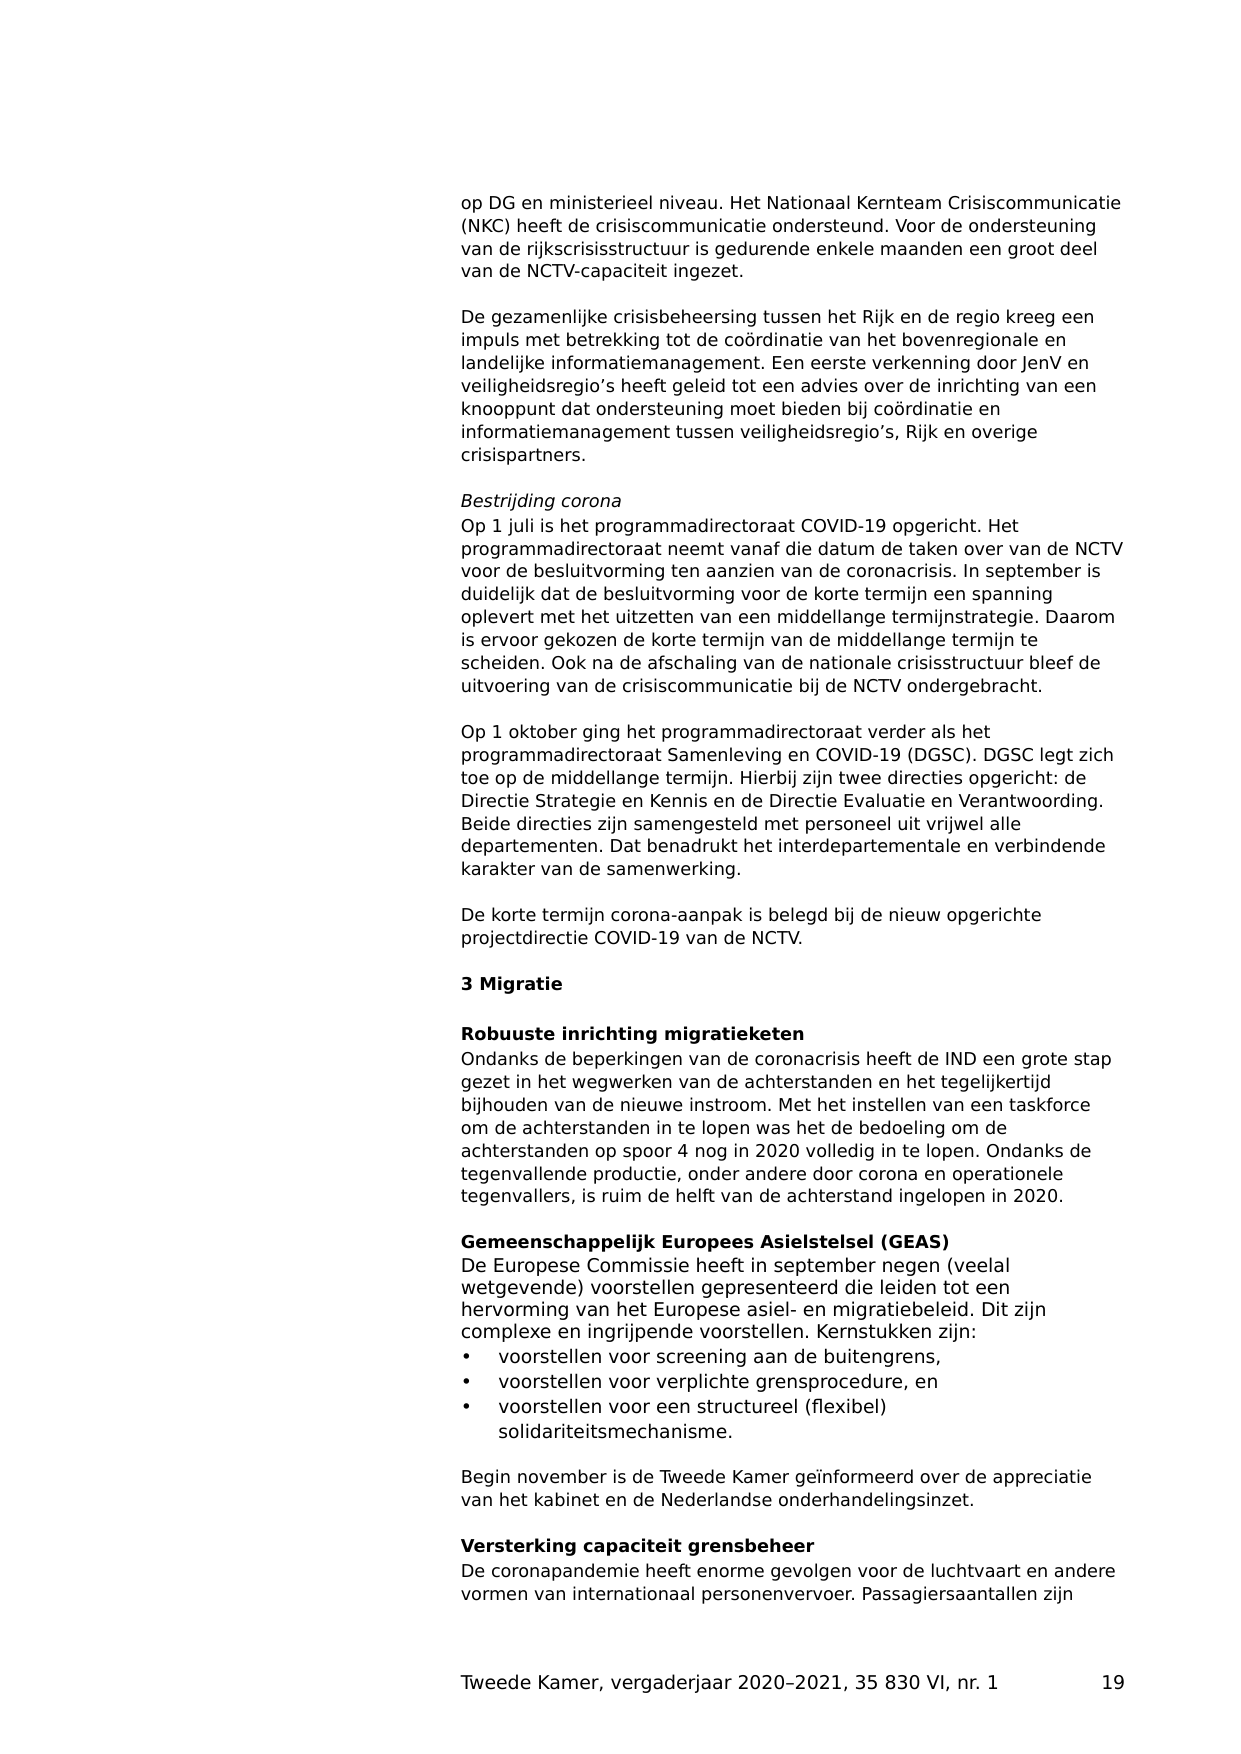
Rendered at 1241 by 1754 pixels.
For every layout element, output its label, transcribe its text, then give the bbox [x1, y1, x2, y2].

text Ondanks de beperkingen van de coronacrisis heeft de IND een grote stap gezet in het wegwerken van de achterstanden en het tegelijkertijd bijhouden van de nieuwe instroom. Met het instellen van een taskforce om de achterstanden in te lopen was het de bedoeling om de achterstanden op spoor 4 nog in 2020 volledig in te lopen. Ondanks de tegenvallende productie, onder andere door corona en operationele tegenvallers, is ruim de helft van de achterstand ingelopen in 2020. [461, 1047, 1125, 1207]
text De korte termijn corona-aanpak is belegd bij de nieuw opgerichte projectdirectie COVID-19 van de NCTV. [461, 903, 1125, 949]
list voorstellen voor screening aan de buitengrens, [461, 1343, 1125, 1368]
text De gezamenlijke crisisbeheersing tussen het Rijk en de regio kreeg een impuls met betrekking tot de coördinatie van het bovenregionale en landelijke informatiemanagement. Een eerste verkenning door JenV en veiligheidsregio’s heeft geleid tot een advies over de inrichting van een knooppunt dat ondersteuning moet bieden bij coördinatie en informatiemanagement tussen veiligheidsregio’s, Rijk en overige crisispartners. [461, 305, 1125, 466]
text De Europese Commissie heeft in september negen (veelal wetgevende) voorstellen gepresenteerd die leiden tot een hervorming van het Europese asiel- en migratiebeleid. Dit zijn complexe en ingrijpende voorstellen. Kernstukken zijn: [461, 1255, 1125, 1343]
text De coronapandemie heeft enorme gevolgen voor de luchtvaart en andere vormen van internationaal personenvervoer. Passagiersaantallen zijn [461, 1559, 1125, 1605]
text 3 Migratie [461, 972, 1125, 995]
text Op 1 juli is het programmadirectoraat COVID-19 opgericht. Het programmadirectoraat neemt vanaf die datum de taken over van de NCTV voor de besluitvorming ten aanzien van de coronacrisis. In september is duidelijk dat de besluitvorming voor de korte termijn een spanning oplevert met het uitzetten van een middellange termijnstrategie. Daarom is ervoor gekozen de korte termijn van de middellange termijn te scheiden. Ook na de afschaling van de nationale crisisstructuur bleef de uitvoering van de crisiscommunicatie bij de NCTV ondergebracht. [461, 514, 1125, 697]
text op DG en ministerieel niveau. Het Nationaal Kernteam Crisiscommunicatie (NKC) heeft de crisiscommunicatie ondersteund. Voor de ondersteuning van de rijkscrisisstructuur is gedurende enkele maanden een groot deel van de NCTV-capaciteit ingezet. [461, 191, 1125, 282]
text Begin november is de Tweede Kamer geïnformeerd over de appreciatie van het kabinet en de Nederlandse onderhandelingsinzet. [461, 1465, 1125, 1511]
text Versterking capaciteit grensbeheer [461, 1534, 1125, 1557]
list voorstellen voor verplichte grensprocedure, en [461, 1368, 1125, 1393]
text Bestrijding corona [461, 489, 1125, 512]
list voorstellen voor een structureel (flexibel) solidariteitsmechanisme. [461, 1393, 1125, 1443]
text Gemeenschappelijk Europees Asielstelsel (GEAS) [461, 1230, 1125, 1253]
text Robuuste inrichting migratieketen [461, 1022, 1125, 1045]
text Op 1 oktober ging het programmadirectoraat verder als het programmadirectoraat Samenleving en COVID-19 (DGSC). DGSC legt zich toe op de middellange termijn. Hierbij zijn twee directies opgericht: de Directie Strategie en Kennis en de Directie Evaluatie en Verantwoording. Beide directies zijn samengesteld met personeel uit vrijwel alle departementen. Dat benadrukt het interdepartementale en verbindende karakter van de samenwerking. [461, 720, 1125, 880]
